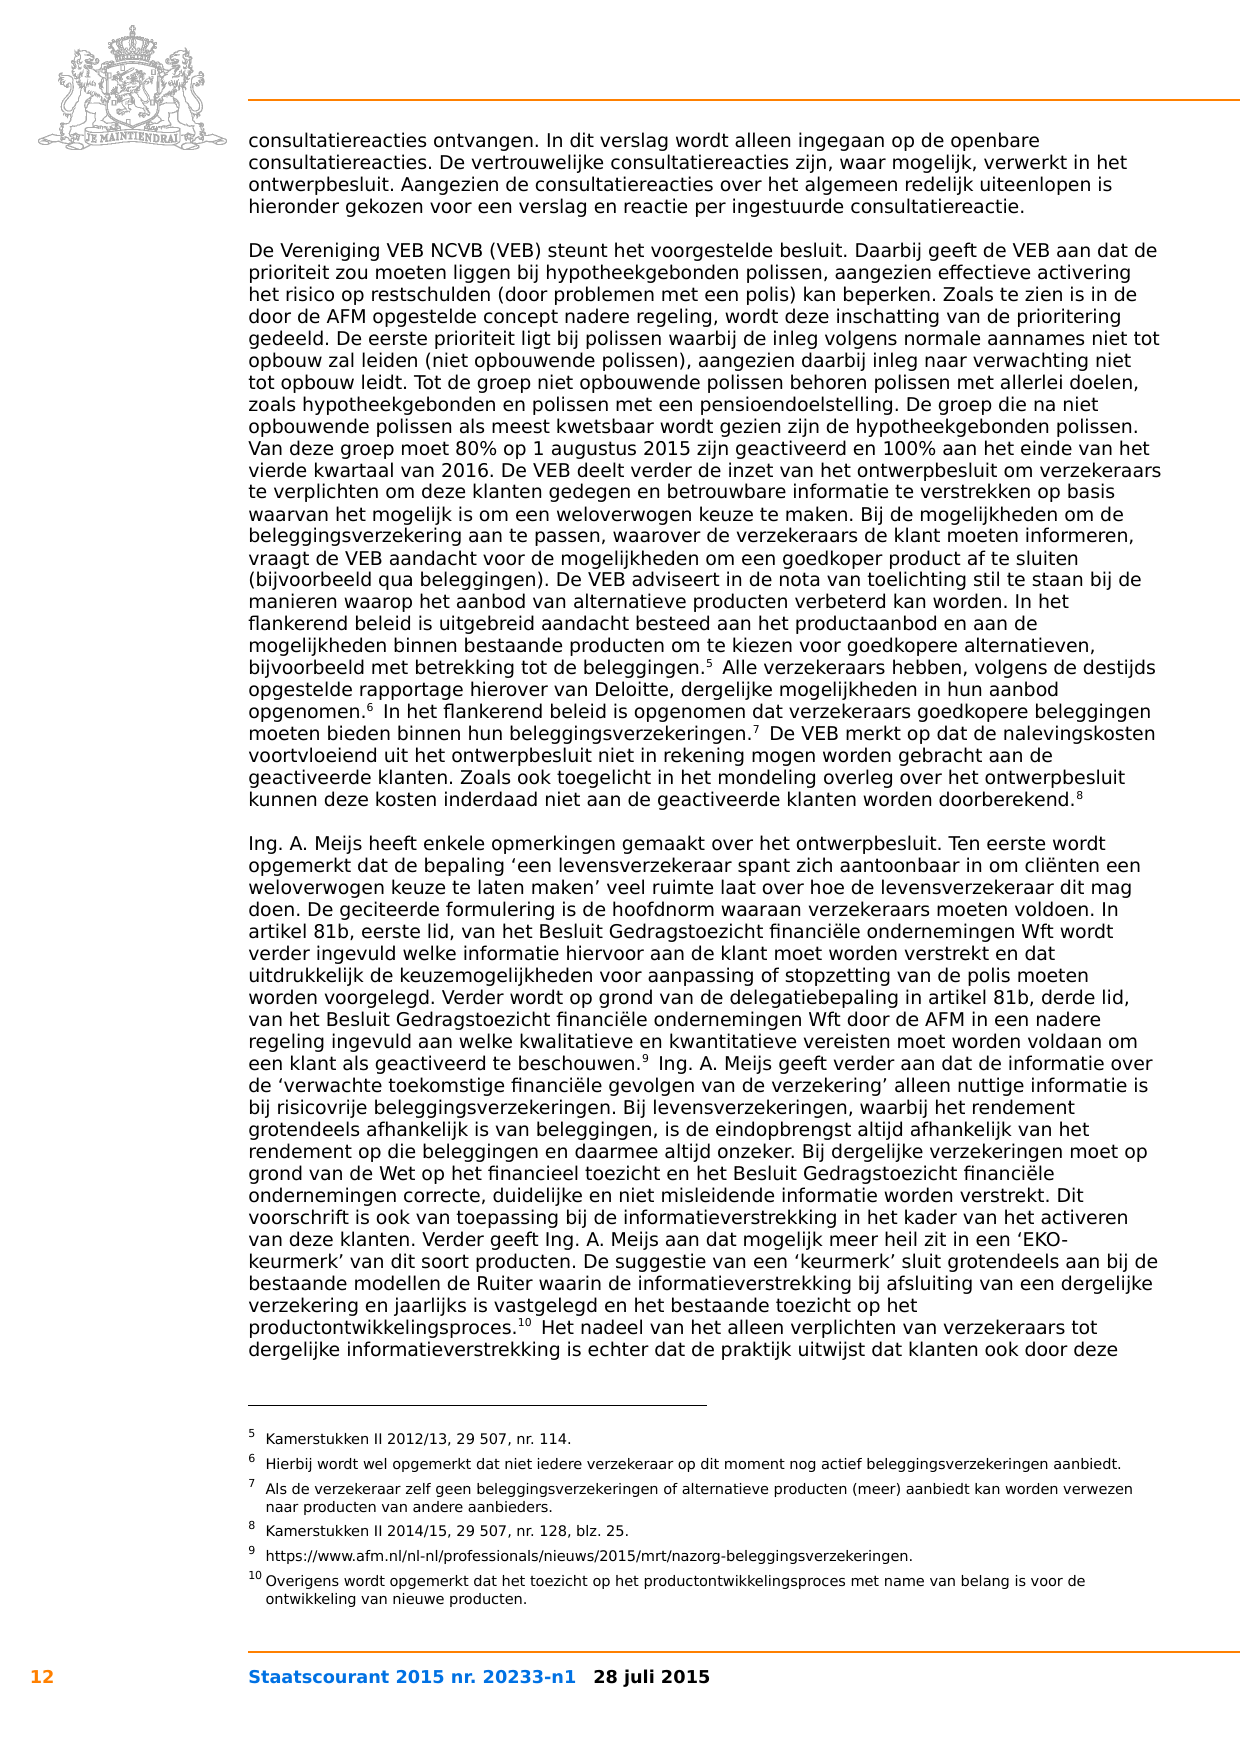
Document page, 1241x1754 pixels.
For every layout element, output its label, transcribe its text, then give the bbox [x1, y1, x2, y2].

text Ing. A. Meijs heeft enkele opmerkingen gemaakt over het ontwerpbesluit. Ten eerste wordt opgemerkt dat de bepaling ‘een levensverzekeraar spant zich aantoonbaar in om cliënten een weloverwogen keuze te laten maken’ veel ruimte laat over hoe de levensverzekeraar dit mag doen. De geciteerde formulering is de hoofdnorm waaraan verzekeraars moeten voldoen. In artikel 81b, eerste lid, van het Besluit Gedragstoezicht financiële ondernemingen Wft wordt verder ingevuld welke informatie hiervoor aan de klant moet worden verstrekt en dat uitdrukkelijk de keuzemogelijkheden voor aanpassing of stopzetting van de polis moeten worden voorgelegd. Verder wordt op grond van de delegatiebepaling in artikel 81b, derde lid, van het Besluit Gedragstoezicht financiële ondernemingen Wft door de AFM in een nadere regeling ingevuld aan welke kwalitatieve en kwantitatieve vereisten moet worden voldaan om een klant als geactiveerd te beschouwen. Ing. A. Meijs geeft verder aan dat de informatie over de ‘verwachte toekomstige financiële gevolgen van de verzekering’ alleen nuttige informatie is bij risicovrije beleggingsverzekeringen. Bij levensverzekeringen, waarbij het rendement grotendeels afhankelijk is van beleggingen, is de eindopbrengst altijd afhankelijk van het rendement op die beleggingen en daarmee altijd onzeker. Bij dergelijke verzekeringen moet op grond van de Wet op het financieel toezicht en het Besluit Gedragstoezicht financiële ondernemingen correcte, duidelijke en niet misleidende informatie worden verstrekt. Dit voorschrift is ook van toepassing bij de informatieverstrekking in het kader van het activeren van deze klanten. Verder geeft Ing. A. Meijs aan dat mogelijk meer heil zit in een ‘EKO-keurmerk’ van dit soort producten. De suggestie van een ‘keurmerk’ sluit grotendeels aan bij de bestaande modellen de Ruiter waarin de informatieverstrekking bij afsluiting van een dergelijke verzekering en jaarlijks is vastgelegd en het bestaande toezicht op het productontwikkelingsproces. Het nadeel van het alleen verplichten van verzekeraars tot dergelijke informatieverstrekking is echter dat de praktijk uitwijst dat klanten ook door deze [248, 833, 1163, 1361]
text Als de verzekeraar zelf geen beleggingsverzekeringen of alternatieve producten (meer) aanbiedt kan worden verwezen naar producten van andere aanbieders. [248, 1477, 1163, 1516]
text Hierbij wordt wel opgemerkt dat niet iedere verzekeraar op dit moment nog actief beleggingsverzekeringen aanbiedt. [248, 1452, 1163, 1474]
text consultatiereacties ontvangen. In dit verslag wordt alleen ingegaan op de openbare consultatiereacties. De vertrouwelijke consultatiereacties zijn, waar mogelijk, verwerkt in het ontwerpbesluit. Aangezien de consultatiereacties over het algemeen redelijk uiteenlopen is hieronder gekozen voor een verslag en reactie per ingestuurde consultatiereactie. [248, 130, 1163, 218]
picture [38, 25, 227, 150]
text Overigens wordt opgemerkt dat het toezicht op het productontwikkelingsproces met name van belang is voor de ontwikkeling van nieuwe producten. [248, 1569, 1163, 1608]
text Kamerstukken II 2014/15, 29 507, nr. 128, blz. 25. [248, 1519, 1163, 1541]
text https://www.afm.nl/nl-nl/professionals/nieuws/2015/mrt/nazorg-beleggingsverzekeringen. [248, 1544, 1163, 1566]
text De Vereniging VEB NCVB (VEB) steunt het voorgestelde besluit. Daarbij geeft de VEB aan dat de prioriteit zou moeten liggen bij hypotheekgebonden polissen, aangezien effectieve activering het risico op restschulden (door problemen met een polis) kan beperken. Zoals te zien is in de door de AFM opgestelde concept nadere regeling, wordt deze inschatting van de prioritering gedeeld. De eerste prioriteit ligt bij polissen waarbij de inleg volgens normale aannames niet tot opbouw zal leiden (niet opbouwende polissen), aangezien daarbij inleg naar verwachting niet tot opbouw leidt. Tot de groep niet opbouwende polissen behoren polissen met allerlei doelen, zoals hypotheekgebonden en polissen met een pensioendoelstelling. De groep die na niet opbouwende polissen als meest kwetsbaar wordt gezien zijn de hypotheekgebonden polissen. Van deze groep moet 80% op 1 augustus 2015 zijn geactiveerd en 100% aan het einde van het vierde kwartaal van 2016. De VEB deelt verder de inzet van het ontwerpbesluit om verzekeraars te verplichten om deze klanten gedegen en betrouwbare informatie te verstrekken op basis waarvan het mogelijk is om een weloverwogen keuze te maken. Bij de mogelijkheden om de beleggingsverzekering aan te passen, waarover de verzekeraars de klant moeten informeren, vraagt de VEB aandacht voor de mogelijkheden om een goedkoper product af te sluiten (bijvoorbeeld qua beleggingen). De VEB adviseert in de nota van toelichting stil te staan bij de manieren waarop het aanbod van alternatieve producten verbeterd kan worden. In het flankerend beleid is uitgebreid aandacht besteed aan het productaanbod en aan de mogelijkheden binnen bestaande producten om te kiezen voor goedkopere alternatieven, bijvoorbeeld met betrekking tot de beleggingen. Alle verzekeraars hebben, volgens de destijds opgestelde rapportage hierover van Deloitte, dergelijke mogelijkheden in hun aanbod opgenomen. In het flankerend beleid is opgenomen dat verzekeraars goedkopere beleggingen moeten bieden binnen hun beleggingsverzekeringen. De VEB merkt op dat de nalevingskosten voortvloeiend uit het ontwerpbesluit niet in rekening mogen worden gebracht aan de geactiveerde klanten. Zoals ook toegelicht in het mondeling overleg over het ontwerpbesluit kunnen deze kosten inderdaad niet aan de geactiveerde klanten worden doorberekend. [248, 240, 1163, 811]
text Kamerstukken II 2012/13, 29 507, nr. 114. [248, 1427, 1163, 1449]
